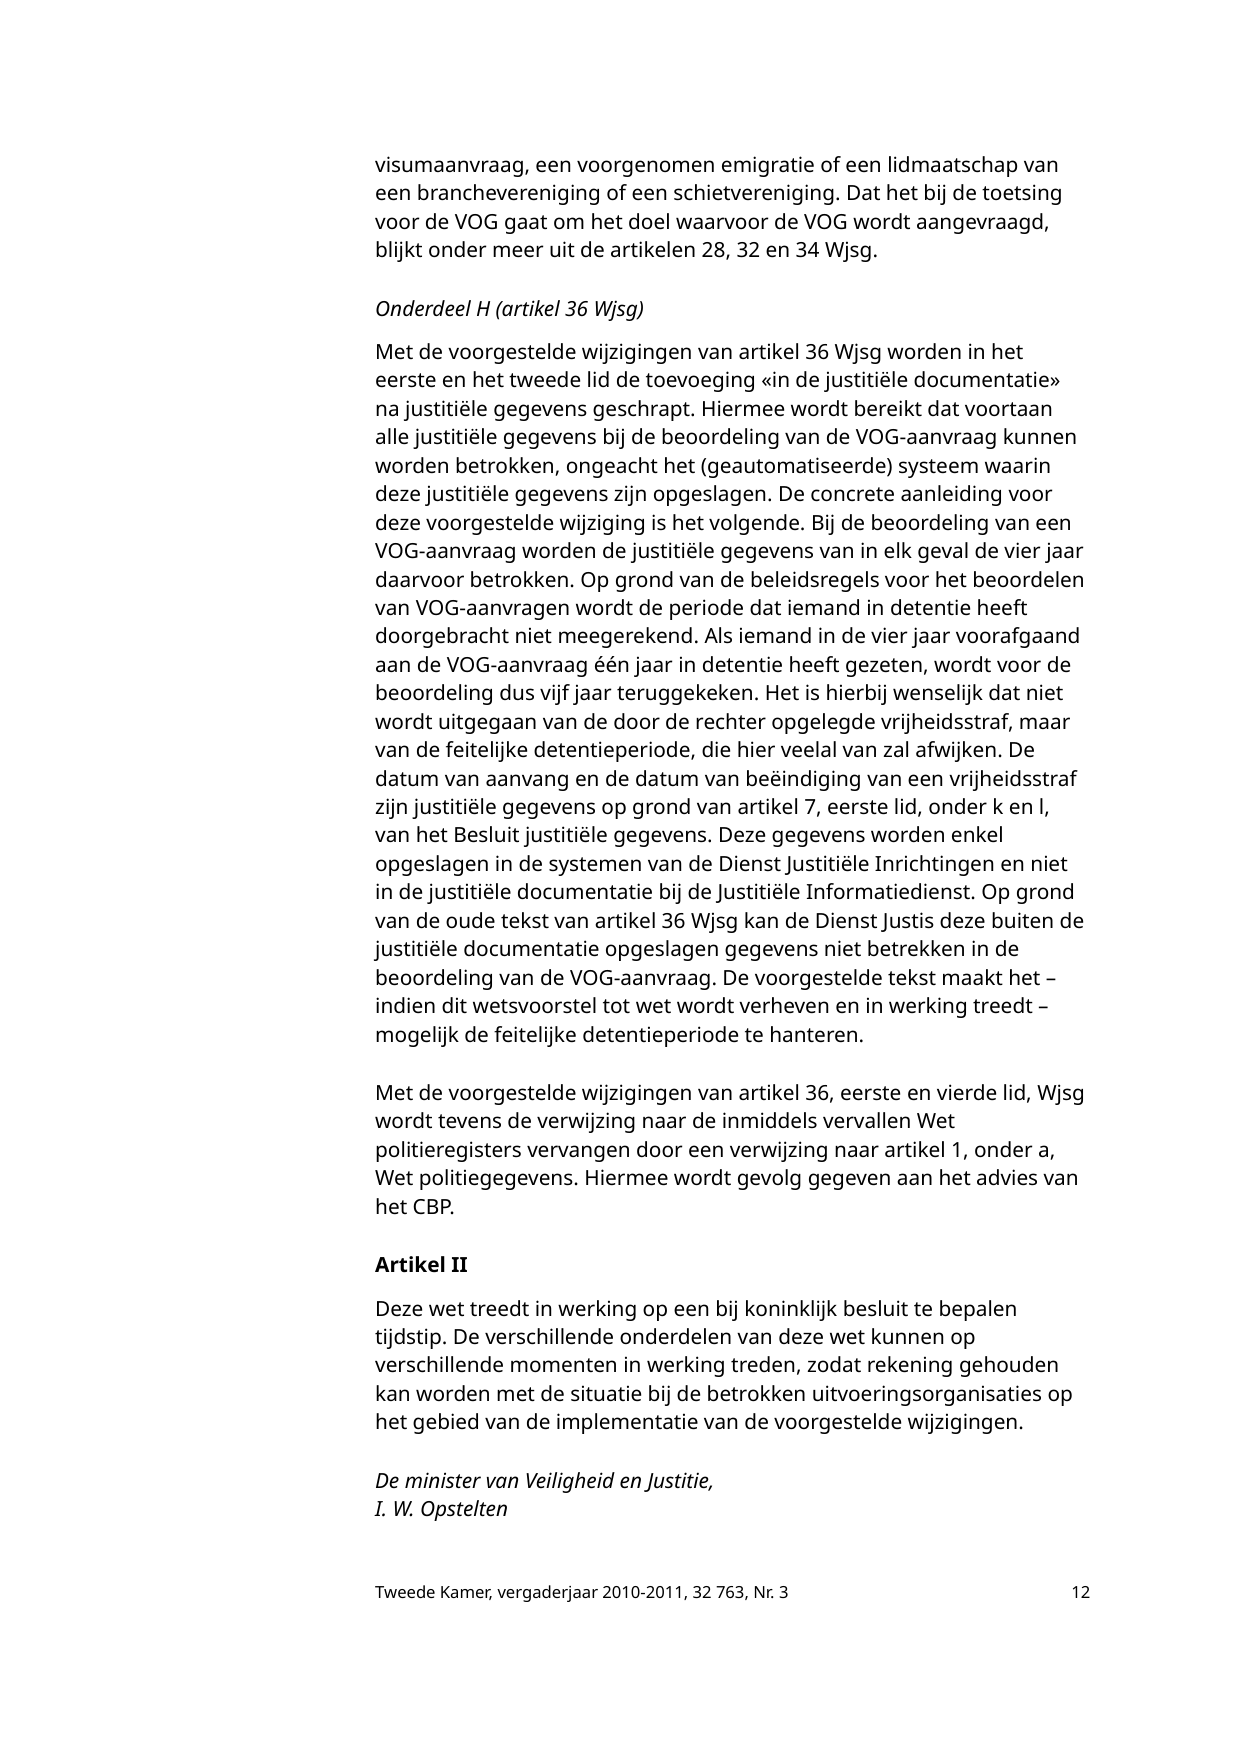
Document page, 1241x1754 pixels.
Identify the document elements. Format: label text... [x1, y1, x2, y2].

text visumaanvraag, een voorgenomen emigratie of een lidmaatschap van een branchevereniging of een schietvereniging. Dat het bij de toetsing voor de VOG gaat om het doel waarvoor de VOG wordt aangevraagd, blijkt onder meer uit de artikelen 28, 32 en 34 Wjsg. [375, 150, 1090, 264]
text Artikel II [375, 1250, 1090, 1279]
text De minister van Veiligheid en Justitie, [375, 1466, 1090, 1494]
text Met de voorgestelde wijzigingen van artikel 36, eerste en vierde lid, Wjsg wordt tevens de verwijzing naar de inmiddels vervallen Wet politieregisters vervangen door een verwijzing naar artikel 1, onder a, Wet politiegegevens. Hiermee wordt gevolg gegeven aan het advies van het CBP. [375, 1078, 1090, 1220]
text Met de voorgestelde wijzigingen van artikel 36 Wjsg worden in het eerste en het tweede lid de toevoeging «in de justitiële documentatie» na justitiële gegevens geschrapt. Hiermee wordt bereikt dat voortaan alle justitiële gegevens bij de beoordeling van de VOG-aanvraag kunnen worden betrokken, ongeacht het (geautomatiseerde) systeem waarin deze justitiële gegevens zijn opgeslagen. De concrete aanleiding voor deze voorgestelde wijziging is het volgende. Bij de beoordeling van een VOG-aanvraag worden de justitiële gegevens van in elk geval de vier jaar daarvoor betrokken. Op grond van de beleidsregels voor het beoordelen van VOG-aanvragen wordt de periode dat iemand in detentie heeft doorgebracht niet meegerekend. Als iemand in de vier jaar voorafgaand aan de VOG-aanvraag één jaar in detentie heeft gezeten, wordt voor de beoordeling dus vijf jaar teruggekeken. Het is hierbij wenselijk dat niet wordt uitgegaan van de door de rechter opgelegde vrijheidsstraf, maar van de feitelijke detentieperiode, die hier veelal van zal afwijken. De datum van aanvang en de datum van beëindiging van een vrijheidsstraf zijn justitiële gegevens op grond van artikel 7, eerste lid, onder k en l, van het Besluit justitiële gegevens. Deze gegevens worden enkel opgeslagen in de systemen van de Dienst Justitiële Inrichtingen en niet in de justitiële documentatie bij de Justitiële Informatiedienst. Op grond van de oude tekst van artikel 36 Wjsg kan de Dienst Justis deze buiten de justitiële documentatie opgeslagen gegevens niet betrekken in de beoordeling van de VOG-aanvraag. De voorgestelde tekst maakt het – indien dit wetsvoorstel tot wet wordt verheven en in werking treedt – mogelijk de feitelijke detentieperiode te hanteren. [375, 337, 1090, 1048]
text Onderdeel H (artikel 36 Wjsg) [375, 294, 1090, 322]
text Deze wet treedt in werking op een bij koninklijk besluit te bepalen tijdstip. De verschillende onderdelen van deze wet kunnen op verschillende momenten in werking treden, zodat rekening gehouden kan worden met de situatie bij de betrokken uitvoeringsorganisaties op het gebied van de implementatie van de voorgestelde wijzigingen. [375, 1294, 1090, 1436]
text I. W. Opstelten [375, 1494, 1090, 1523]
